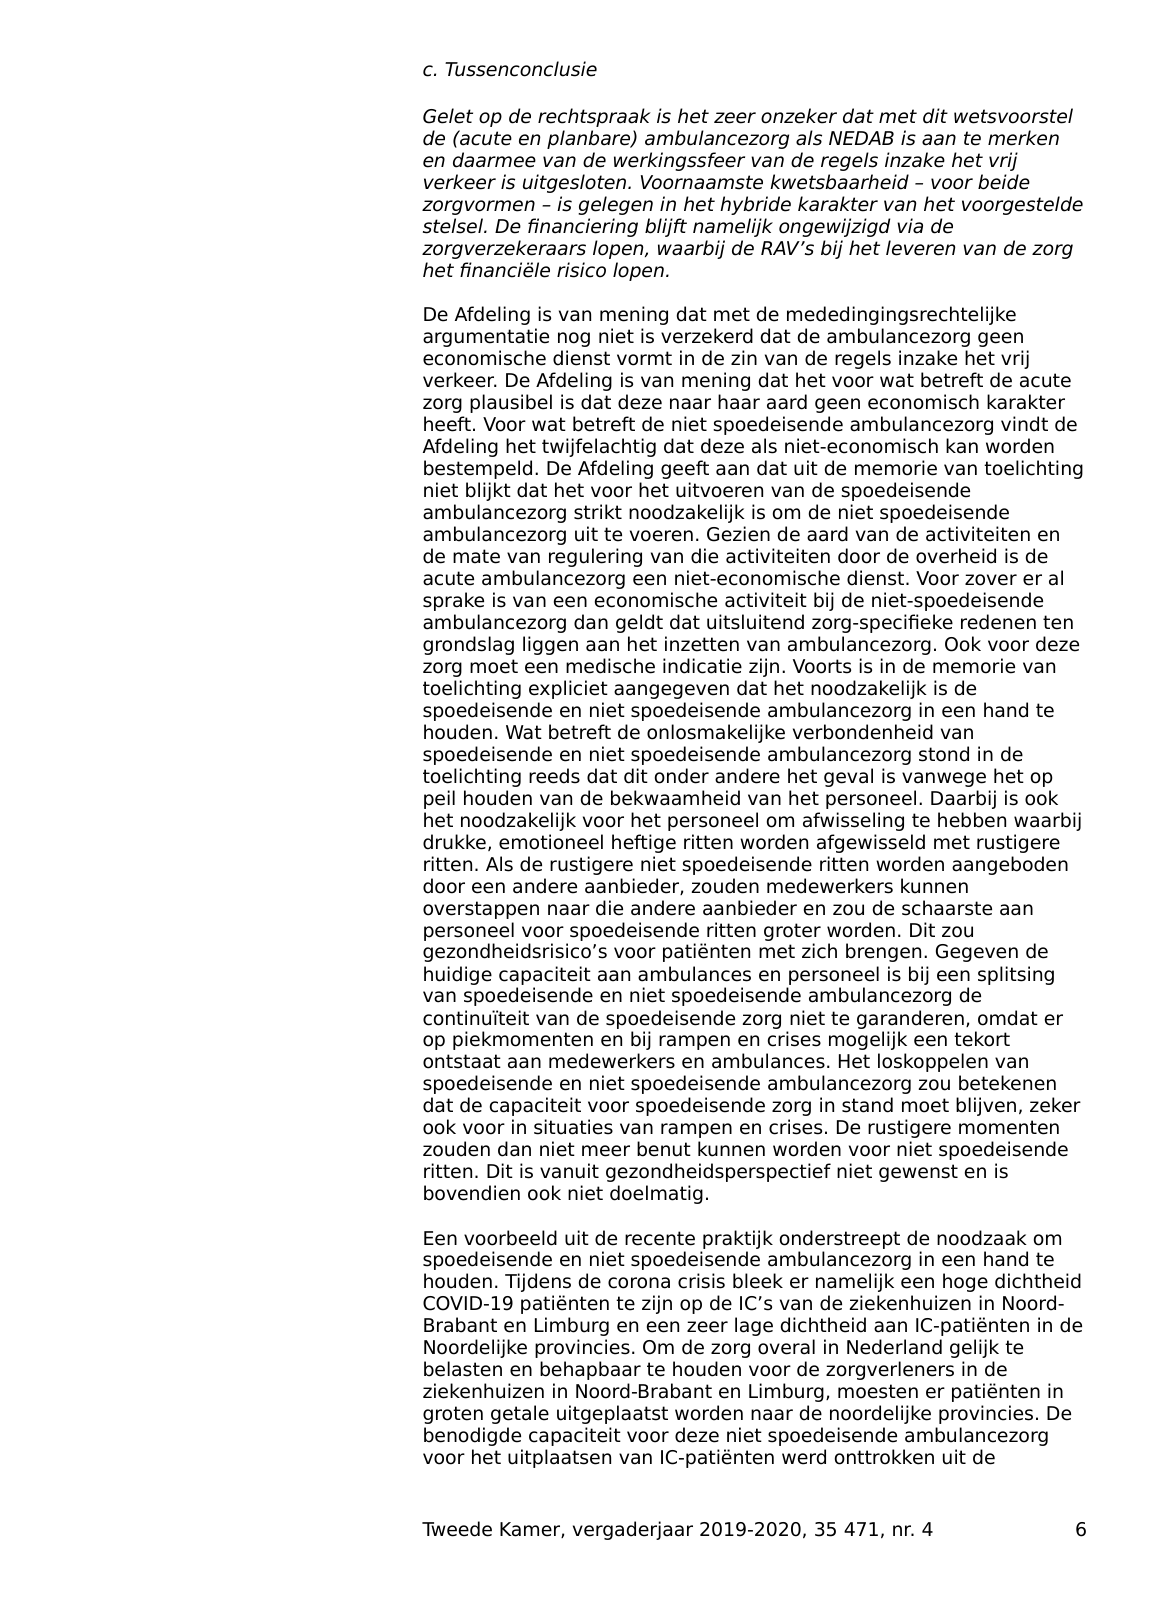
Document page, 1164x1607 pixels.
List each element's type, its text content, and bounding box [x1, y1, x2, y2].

text Een voorbeeld uit de recente praktijk onderstreept de noodzaak om spoedeisende en niet spoedeisende ambulancezorg in een hand te houden. Tijdens de corona crisis bleek er namelijk een hoge dichtheid COVID-19 patiënten te zijn op de IC’s van de ziekenhuizen in Noord-Brabant en Limburg en een zeer lage dichtheid aan IC-patiënten in de Noordelijke provincies. Om de zorg overal in Nederland gelijk te belasten en behapbaar te houden voor de zorgverleners in de ziekenhuizen in Noord-Brabant en Limburg, moesten er patiënten in groten getale uitgeplaatst worden naar de noordelijke provincies. De benodigde capaciteit voor deze niet spoedeisende ambulancezorg voor het uitplaatsen van IC-patiënten werd onttrokken uit de [422, 1227, 1087, 1469]
subtitle c. Tussenconclusie [422, 59, 1087, 81]
text Gelet op de rechtspraak is het zeer onzeker dat met dit wetsvoorstel de (acute en planbare) ambulancezorg als NEDAB is aan te merken en daarmee van de werkingssfeer van de regels inzake het vrij verkeer is uitgesloten. Voornaamste kwetsbaarheid – voor beide zorgvormen – is gelegen in het hybride karakter van het voorgestelde stelsel. De financiering blijft namelijk ongewijzigd via de zorgverzekeraars lopen, waarbij de RAV’s bij het leveren van de zorg het financiële risico lopen. [422, 106, 1087, 282]
text De Afdeling is van mening dat met de mededingingsrechtelijke argumentatie nog niet is verzekerd dat de ambulancezorg geen economische dienst vormt in de zin van de regels inzake het vrij verkeer. De Afdeling is van mening dat het voor wat betreft de acute zorg plausibel is dat deze naar haar aard geen economisch karakter heeft. Voor wat betreft de niet spoedeisende ambulancezorg vindt de Afdeling het twijfelachtig dat deze als niet-economisch kan worden bestempeld. De Afdeling geeft aan dat uit de memorie van toelichting niet blijkt dat het voor het uitvoeren van de spoedeisende ambulancezorg strikt noodzakelijk is om de niet spoedeisende ambulancezorg uit te voeren. Gezien de aard van de activiteiten en de mate van regulering van die activiteiten door de overheid is de acute ambulancezorg een niet-economische dienst. Voor zover er al sprake is van een economische activiteit bij de niet-spoedeisende ambulancezorg dan geldt dat uitsluitend zorg-specifieke redenen ten grondslag liggen aan het inzetten van ambulancezorg. Ook voor deze zorg moet een medische indicatie zijn. Voorts is in de memorie van toelichting expliciet aangegeven dat het noodzakelijk is de spoedeisende en niet spoedeisende ambulancezorg in een hand te houden. Wat betreft de onlosmakelijke verbondenheid van spoedeisende en niet spoedeisende ambulancezorg stond in de toelichting reeds dat dit onder andere het geval is vanwege het op peil houden van de bekwaamheid van het personeel. Daarbij is ook het noodzakelijk voor het personeel om afwisseling te hebben waarbij drukke, emotioneel heftige ritten worden afgewisseld met rustigere ritten. Als de rustigere niet spoedeisende ritten worden aangeboden door een andere aanbieder, zouden medewerkers kunnen overstappen naar die andere aanbieder en zou de schaarste aan personeel voor spoedeisende ritten groter worden. Dit zou gezondheidsrisico’s voor patiënten met zich brengen. Gegeven de huidige capaciteit aan ambulances en personeel is bij een splitsing van spoedeisende en niet spoedeisende ambulancezorg de continuïteit van de spoedeisende zorg niet te garanderen, omdat er op piekmomenten en bij rampen en crises mogelijk een tekort ontstaat aan medewerkers en ambulances. Het loskoppelen van spoedeisende en niet spoedeisende ambulancezorg zou betekenen dat de capaciteit voor spoedeisende zorg in stand moet blijven, zeker ook voor in situaties van rampen en crises. De rustigere momenten zouden dan niet meer benut kunnen worden voor niet spoedeisende ritten. Dit is vanuit gezondheidsperspectief niet gewenst en is bovendien ook niet doelmatig. [422, 304, 1087, 1205]
